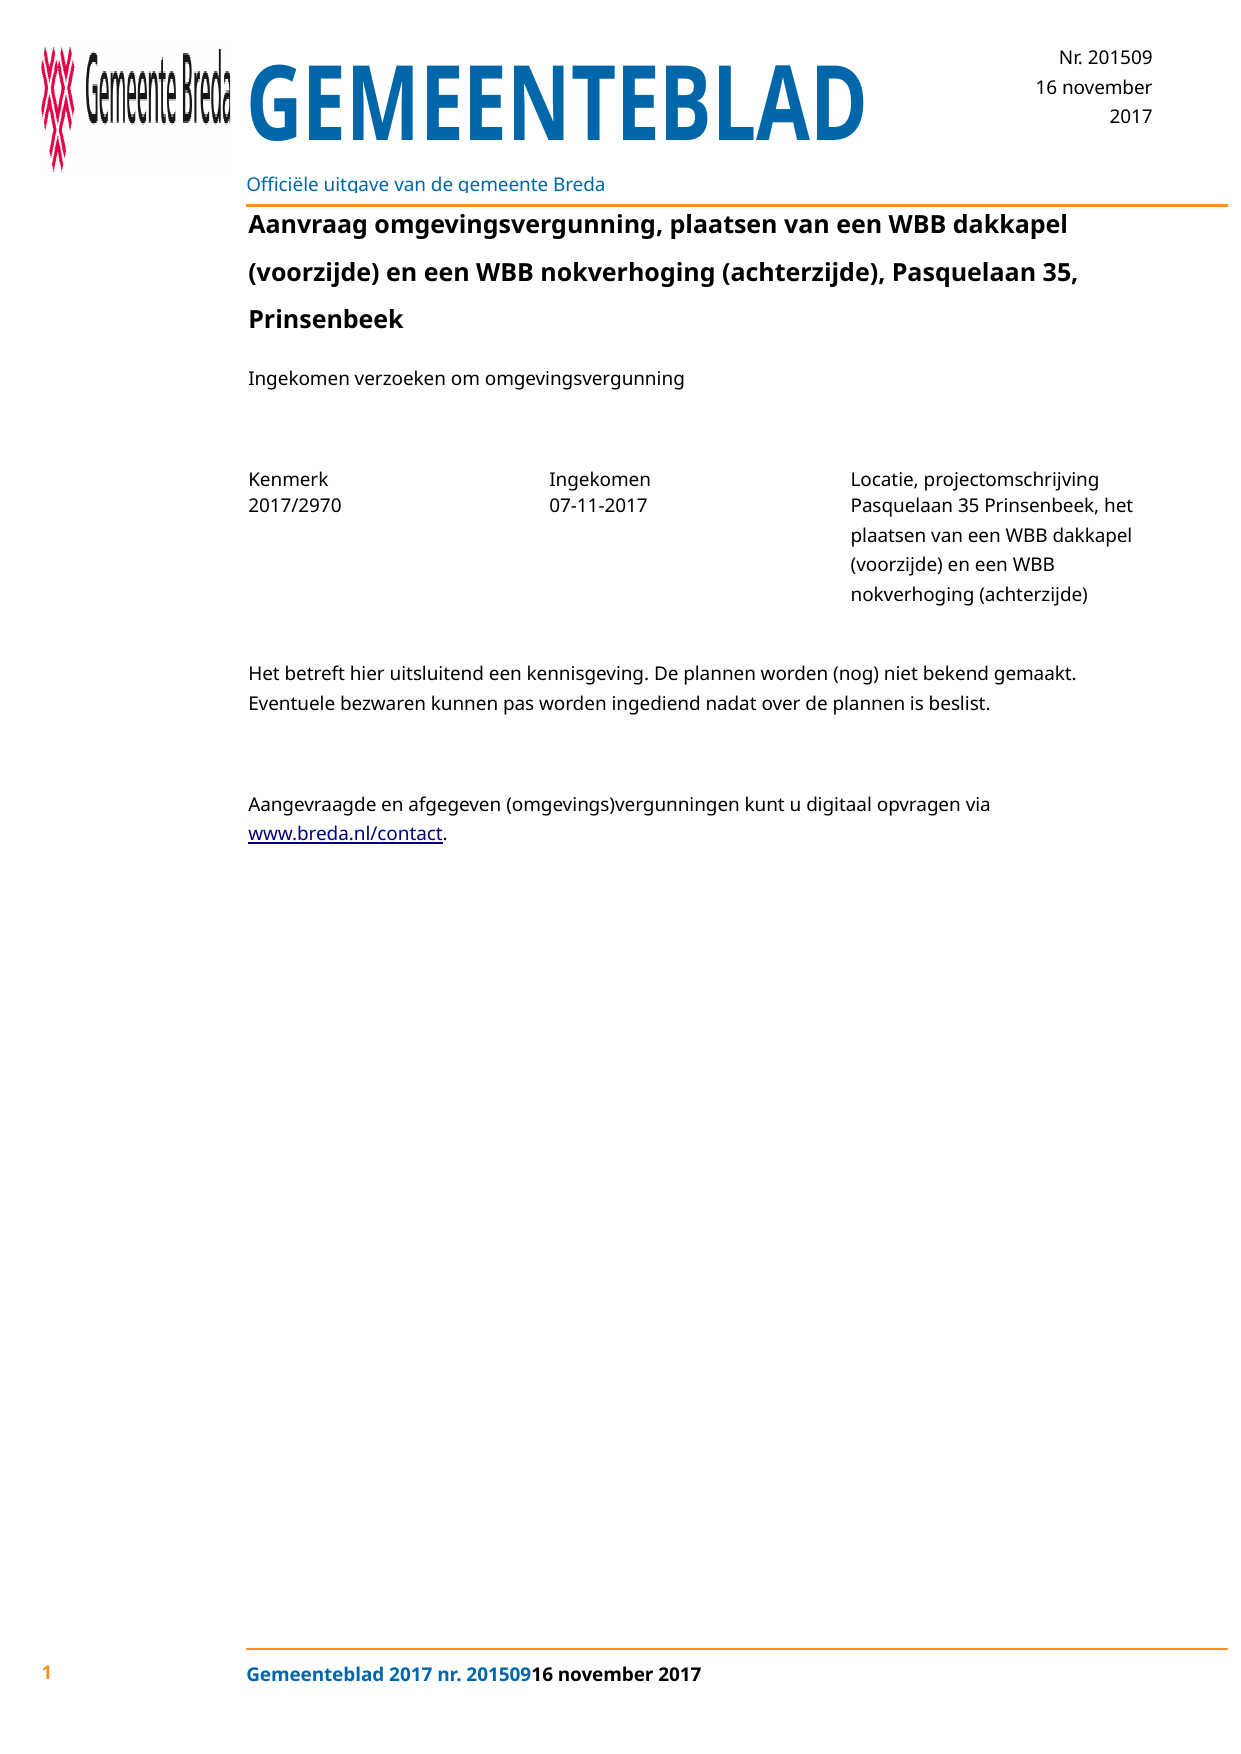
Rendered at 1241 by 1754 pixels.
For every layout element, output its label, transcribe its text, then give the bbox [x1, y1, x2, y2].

table_header Ingekomen [549, 466, 850, 492]
table_header Locatie, projectomschrijving [850, 466, 1152, 492]
text Ingekomen verzoeken om omgevingsvergunning [248, 366, 1152, 391]
text Het betreft hier uitsluitend een kennisgeving. De plannen worden (nog) niet bekend gemaakt. Eventuele bezwaren kunnen pas worden ingediend nadat over de plannen is beslist. [248, 660, 1152, 716]
table_cell 2017/2970 [248, 492, 549, 607]
table_cell Pasquelaan 35 Prinsenbeek, het plaatsen van een WBB dakkapel (voorzijde) en een WBB nokverhoging (achterzijde) [850, 492, 1152, 607]
picture [41, 47, 231, 172]
text Aanvraag omgevingsvergunning, plaatsen van een WBB dakkapel (voorzijde) en een WBB nokverhoging (achterzijde), Pasquelaan 35, Prinsenbeek [248, 207, 1152, 336]
text Aangevraagde en afgegeven (omgevings)vergunningen kunt u digitaal opvragen via www.breda.nl/contact. [248, 791, 1152, 846]
table_header Kenmerk [248, 466, 549, 492]
table_cell 07-11-2017 [549, 492, 850, 607]
